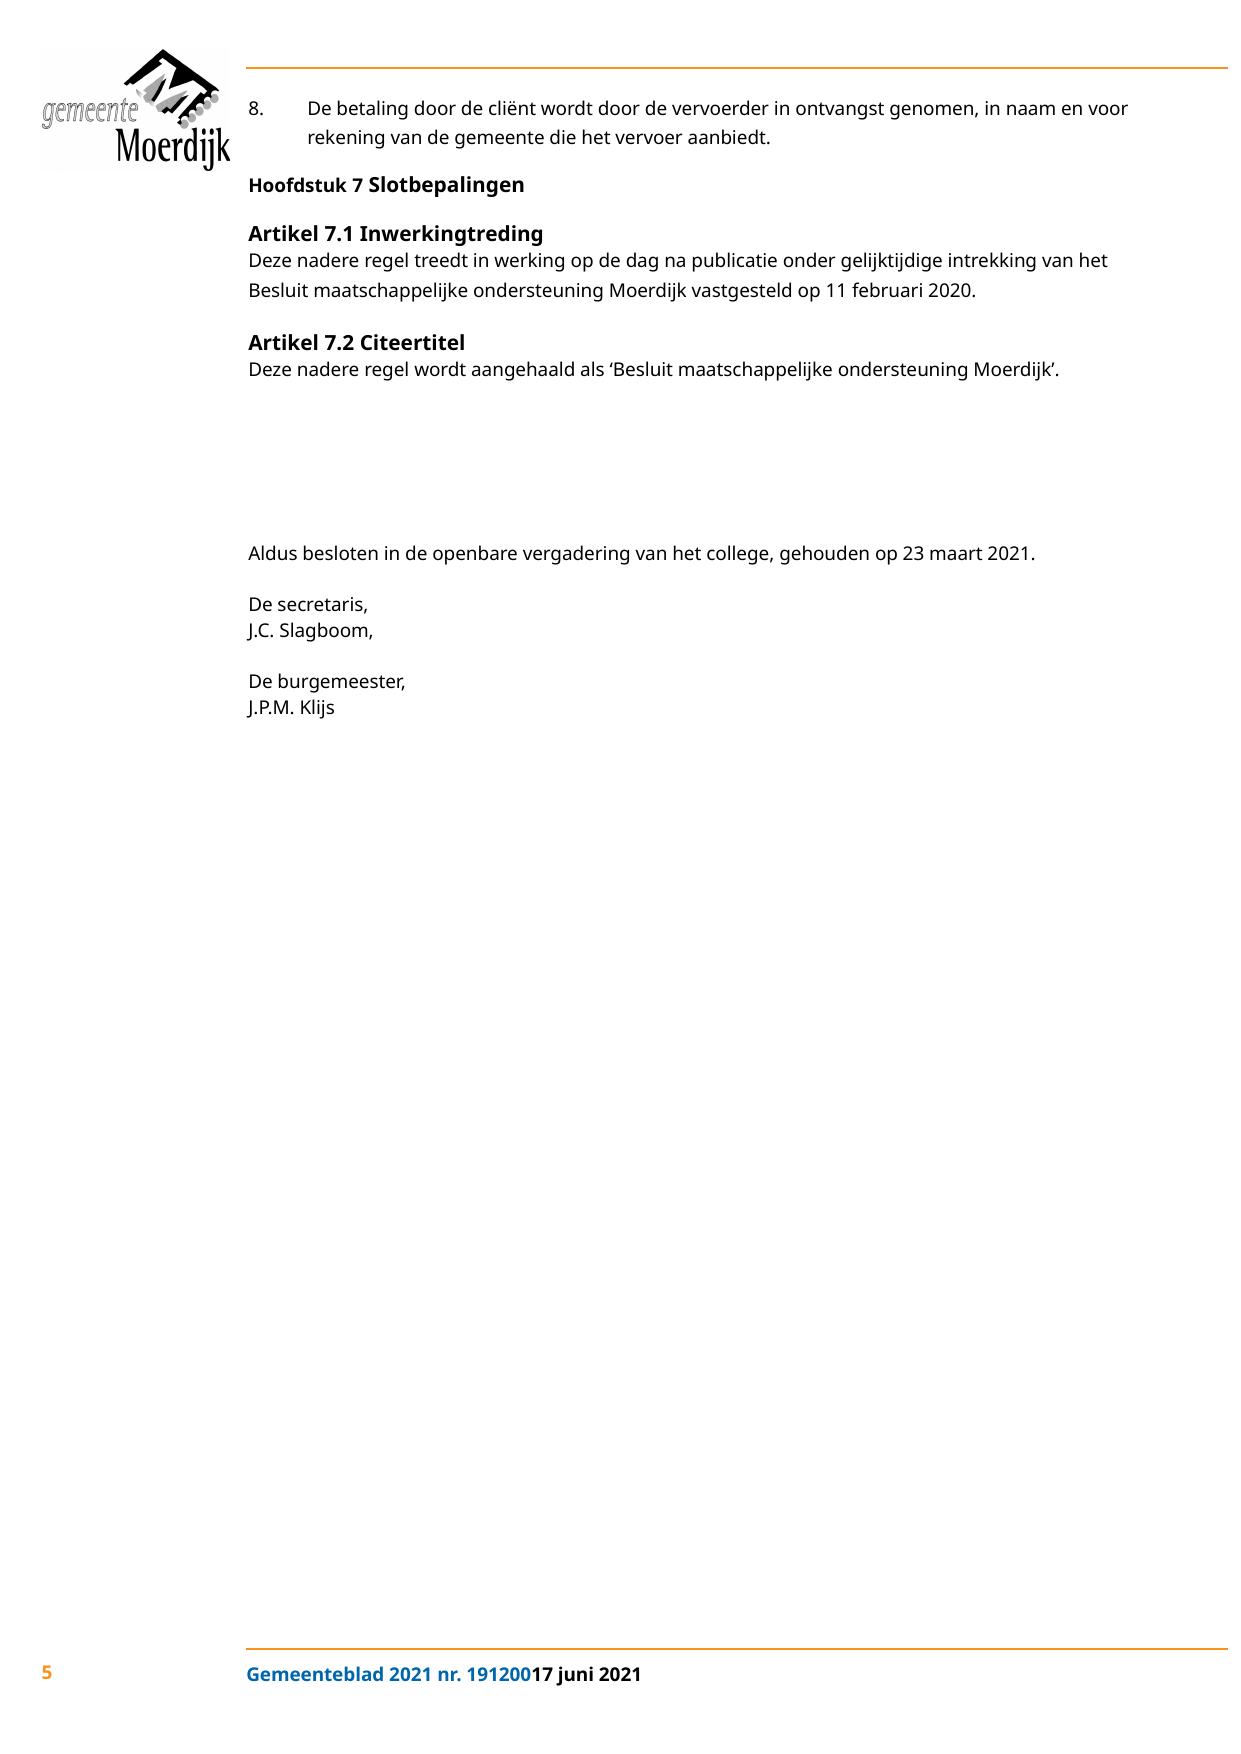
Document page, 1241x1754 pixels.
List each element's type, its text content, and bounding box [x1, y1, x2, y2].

text Deze nadere regel wordt aangehaald als ‘Besluit maatschappelijke ondersteuning Moerdijk’. [248, 356, 1152, 382]
text J.C. Slagboom, [248, 617, 1152, 643]
list De betaling door de cliënt wordt door de vervoerder in ontvangst genomen, in naam en voor rekening van de gemeente die het vervoer aanbiedt. [248, 95, 1152, 150]
picture [41, 47, 231, 172]
text Hoofdstuk 7 Slotbepalingen [248, 170, 1152, 198]
text Artikel 7.2 Citeertitel [248, 328, 1152, 356]
text Artikel 7.1 Inwerkingtreding [248, 219, 1152, 248]
text J.P.M. Klijs [248, 694, 1152, 720]
text Aldus besloten in de openbare vergadering van het college, gehouden op 23 maart 2021. [248, 540, 1152, 566]
text Deze nadere regel treedt in werking op de dag na publicatie onder gelijktijdige intrekking van het Besluit maatschappelijke ondersteuning Moerdijk vastgesteld op 11 februari 2020. [248, 248, 1152, 303]
text De burgemeester, [248, 668, 1152, 694]
text De secretaris, [248, 591, 1152, 617]
